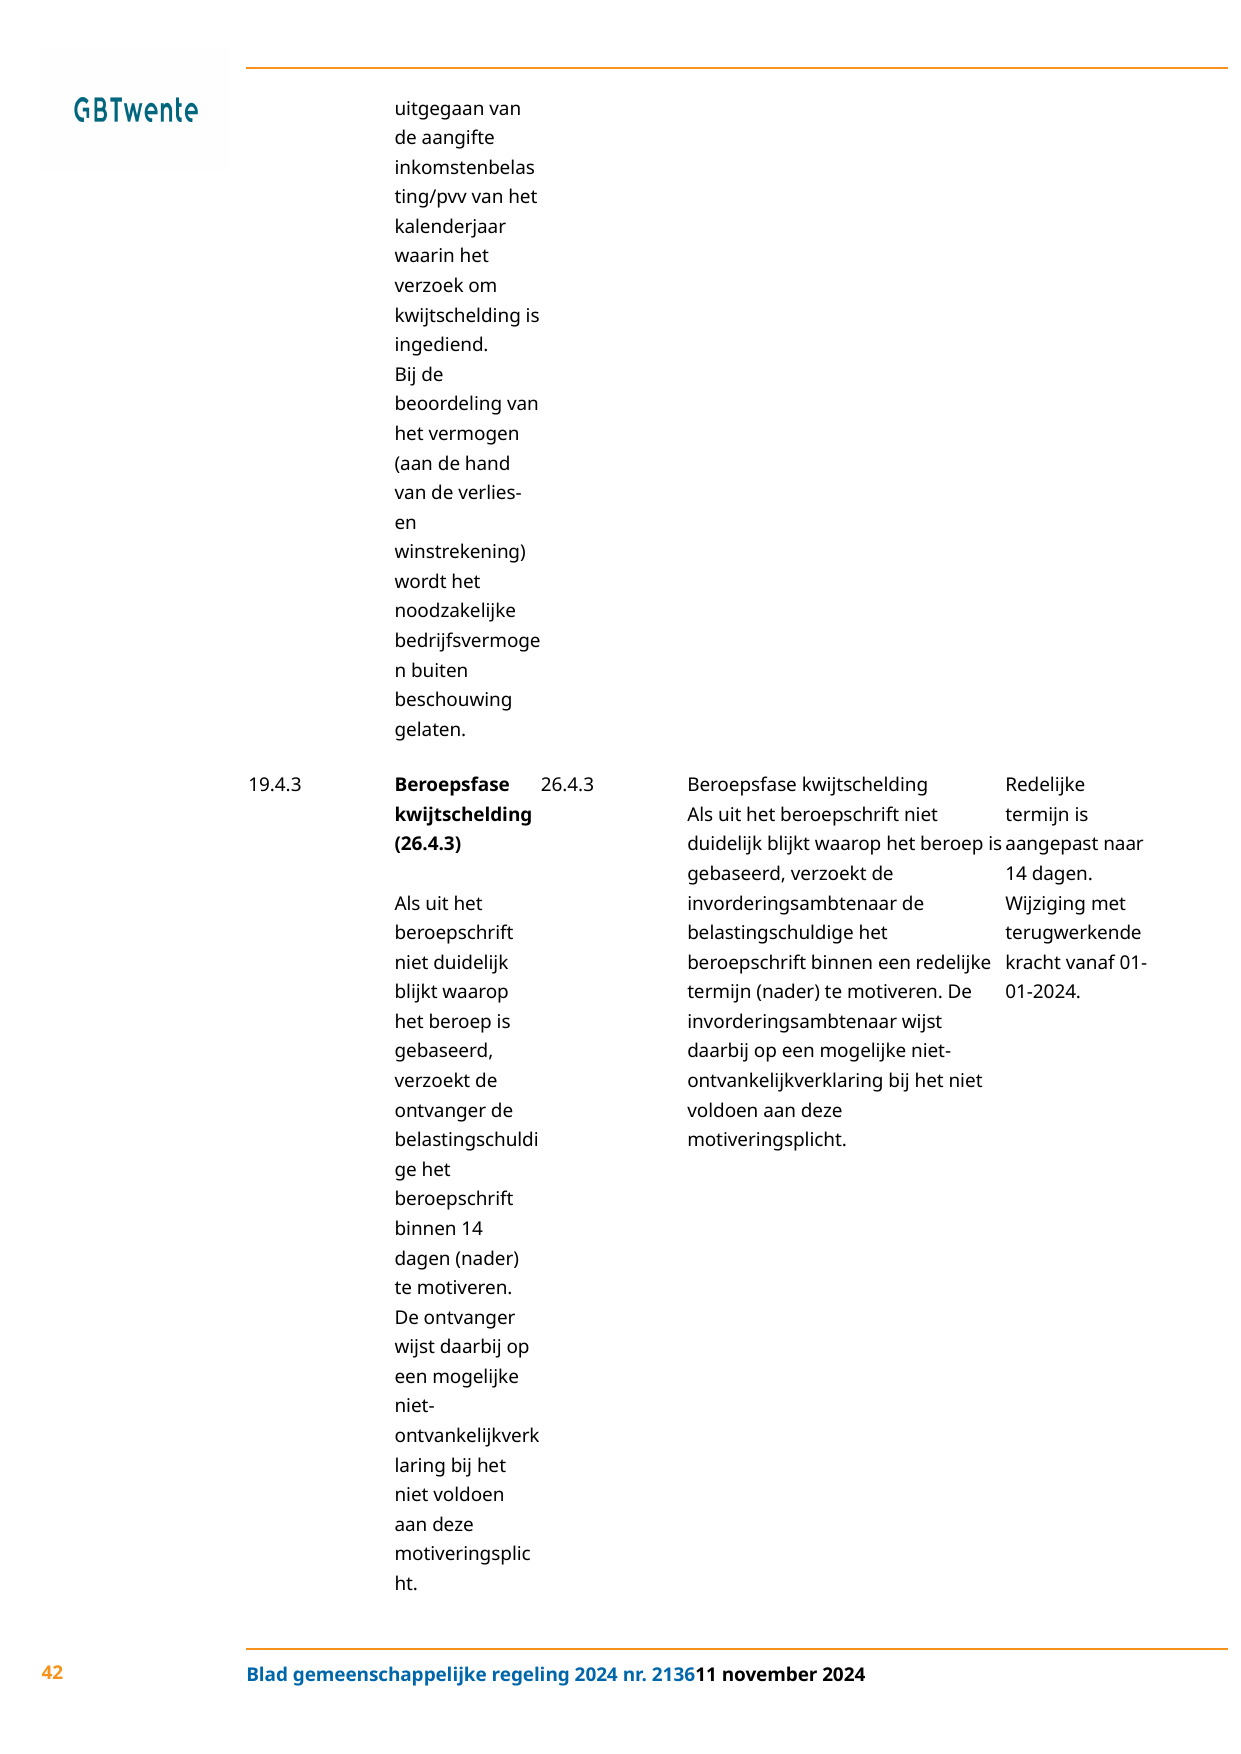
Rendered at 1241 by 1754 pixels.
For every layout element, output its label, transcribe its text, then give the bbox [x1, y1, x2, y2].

table_cell [1005, 95, 1152, 771]
table_cell uitgegaan van de aangifte inkomstenbelasting/pvv van het kalenderjaar waarin het verzoek om kwijtschelding is ingediend. Bij de beoordeling van het vermogen (aan de hand van de verlies- en winstrekening) wordt het noodzakelijke bedrijfsvermogen buiten beschouwing gelaten. [394, 95, 541, 771]
table_cell 19.4.3 [248, 771, 394, 1596]
table_cell Beroepsfase kwijtschelding (26.4.3) Als uit het beroepschrift niet duidelijk blijkt waarop het beroep is gebaseerd, verzoekt de ontvanger de belastingschuldige het beroepschrift binnen 14 dagen (nader) te motiveren. De ontvanger wijst daarbij op een mogelijke niet-ontvankelijkverklaring bij het niet voldoen aan deze motiveringsplicht. [394, 771, 541, 1596]
table_cell - [687, 95, 1005, 771]
table_cell [541, 95, 687, 771]
picture [41, 47, 231, 172]
table_cell [248, 95, 394, 771]
table_cell Beroepsfase kwijtschelding Als uit het beroepschrift niet duidelijk blijkt waarop het beroep is gebaseerd, verzoekt de invorderingsambtenaar de belastingschuldige het beroepschrift binnen een redelijke termijn (nader) te motiveren. De invorderingsambtenaar wijst daarbij op een mogelijke niet-ontvankelijkverklaring bij het niet voldoen aan deze motiveringsplicht. [687, 771, 1005, 1596]
table_cell 26.4.3 [541, 771, 687, 1596]
table_cell Redelijke termijn is aangepast naar 14 dagen. Wijziging met terugwerkende kracht vanaf 01-01-2024. [1005, 771, 1152, 1596]
